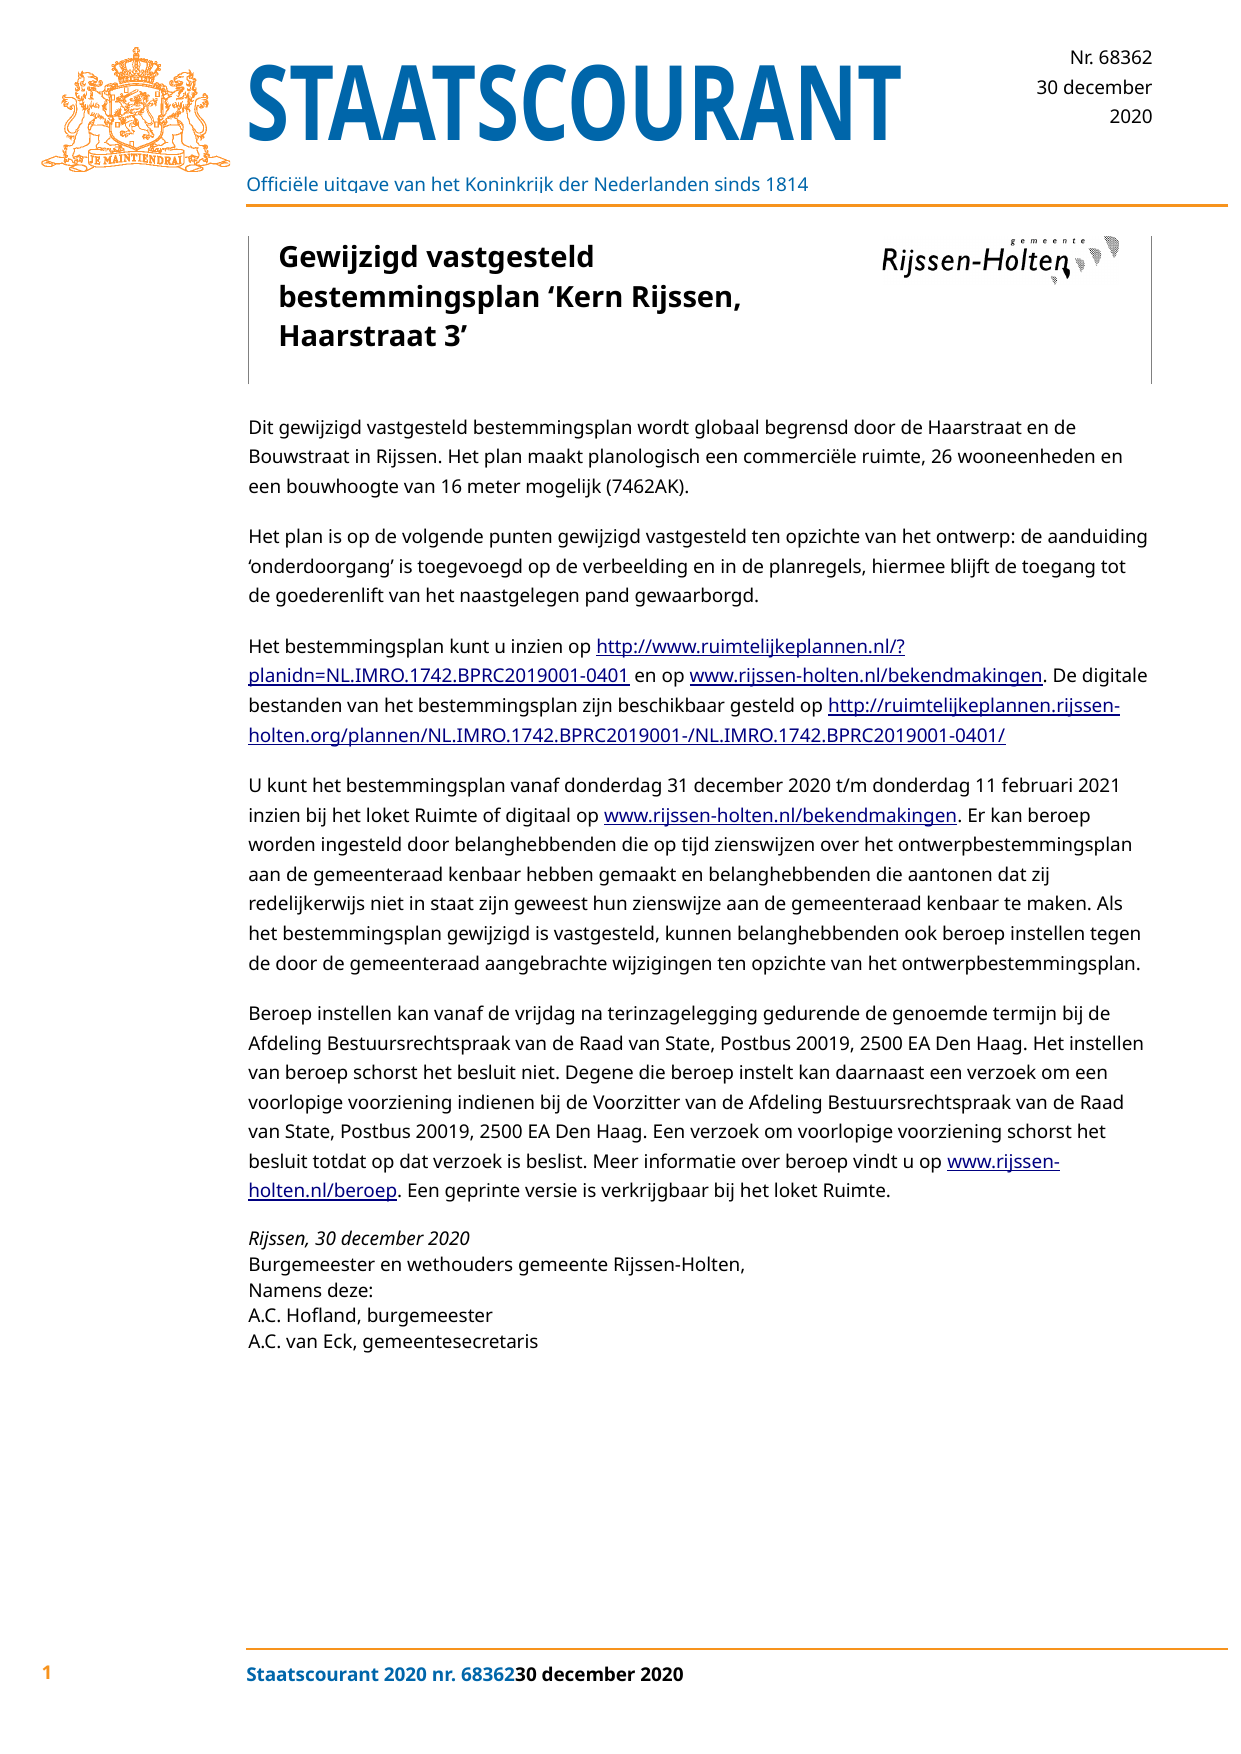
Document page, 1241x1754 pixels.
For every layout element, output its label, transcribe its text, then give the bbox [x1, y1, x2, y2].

text Dit gewijzigd vastgesteld bestemmingsplan wordt globaal begrensd door de Haarstraat en de Bouwstraat in Rijssen. Het plan maakt planologisch een commerciële ruimte, 26 wooneenheden en een bouwhoogte van 16 meter mogelijk (7462AK). [248, 414, 1152, 499]
text A.C. van Eck, gemeentesecretaris [248, 1328, 1152, 1354]
text Het plan is op de volgende punten gewijzigd vastgesteld ten opzichte van het ontwerp: de aanduiding ‘onderdoorgang’ is toegevoegd op de verbeelding en in de planregels, hiermee blijft de toegang tot de goederenlift van het naastgelegen pand gewaarborgd. [248, 523, 1152, 608]
text A.C. Hofland, burgemeester [248, 1303, 1152, 1328]
text Burgemeester en wethouders gemeente Rijssen-Holten, [248, 1251, 1152, 1277]
table_header [850, 236, 1151, 384]
picture [41, 47, 231, 172]
text Beroep instellen kan vanaf de vrijdag na terinzagelegging gedurende de genoemde termijn bij de Afdeling Bestuursrechtspraak van de Raad van State, Postbus 20019, 2500 EA Den Haag. Het instellen van beroep schorst het besluit niet. Degene die beroep instelt kan daarnaast een verzoek om een voorlopige voorziening indienen bij de Voorzitter van de Afdeling Bestuursrechtspraak van de Raad van State, Postbus 20019, 2500 EA Den Haag. Een verzoek om voorlopige voorziening schorst het besluit totdat op dat verzoek is beslist. Meer informatie over beroep vindt u op www.rijssen-holten.nl/beroep. Een geprinte versie is verkrijgbaar bij het loket Ruimte. [248, 1000, 1152, 1203]
table_header Gewijzigd vastgesteld bestemmingsplan ‘Kern Rijssen, Haarstraat 3’ [249, 236, 850, 384]
text Rijssen, 30 december 2020 [248, 1226, 1152, 1251]
text Namens deze: [248, 1277, 1152, 1303]
text U kunt het bestemmingsplan vanaf donderdag 31 december 2020 t/m donderdag 11 februari 2021 inzien bij het loket Ruimte of digitaal op www.rijssen-holten.nl/bekendmakingen. Er kan beroep worden ingesteld door belanghebbenden die op tijd zienswijzen over het ontwerpbestemmingsplan aan de gemeenteraad kenbaar hebben gemaakt en belanghebbenden die aantonen dat zij redelijkerwijs niet in staat zijn geweest hun zienswijze aan de gemeenteraad kenbaar te maken. Als het bestemmingsplan gewijzigd is vastgesteld, kunnen belanghebbenden ook beroep instellen tegen de door de gemeenteraad aangebrachte wijzigingen ten opzichte van het ontwerpbestemmingsplan. [248, 772, 1152, 976]
picture [882, 236, 1119, 285]
text Het bestemmingsplan kunt u inzien op http://www.ruimtelijkeplannen.nl/?planidn=NL.IMRO.1742.BPRC2019001-0401 en op www.rijssen-holten.nl/bekendmakingen. De digitale bestanden van het bestemmingsplan zijn beschikbaar gesteld op http://ruimtelijkeplannen.rijssen-holten.org/plannen/NL.IMRO.1742.BPRC2019001-/NL.IMRO.1742.BPRC2019001-0401/ [248, 633, 1152, 748]
